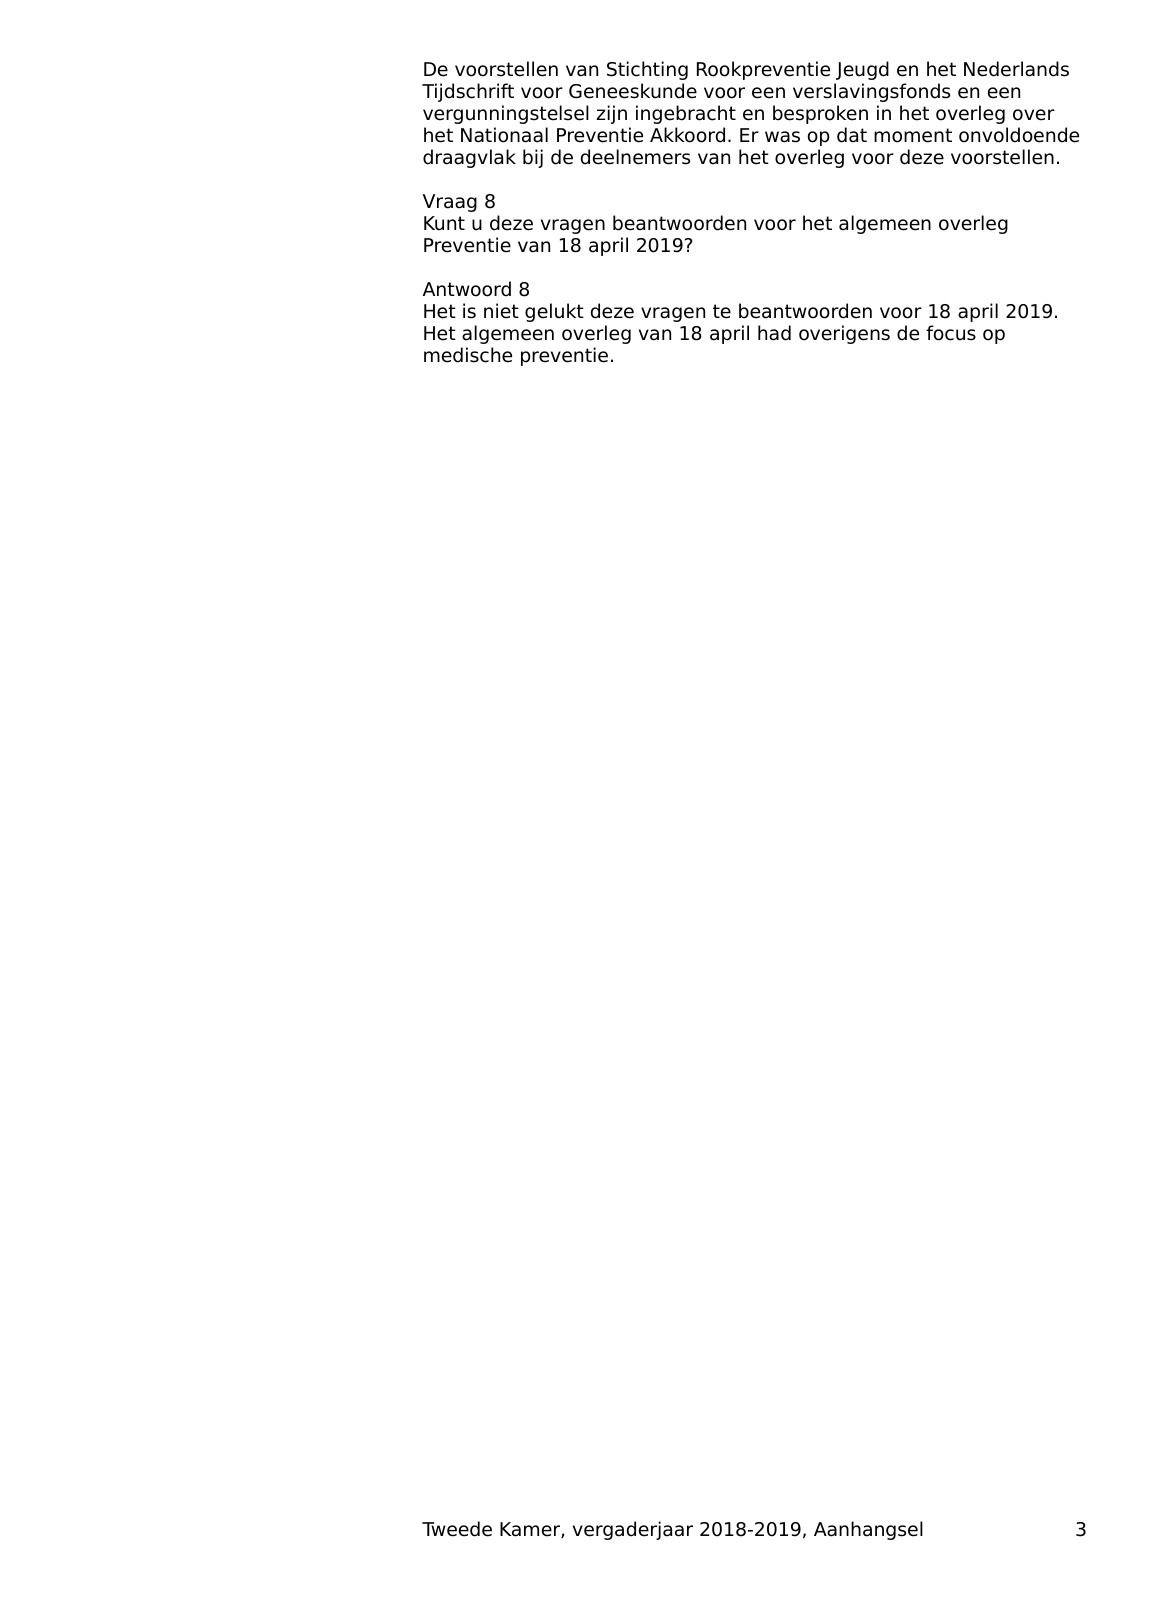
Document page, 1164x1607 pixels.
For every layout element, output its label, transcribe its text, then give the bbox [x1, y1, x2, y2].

text De voorstellen van Stichting Rookpreventie Jeugd en het Nederlands Tijdschrift voor Geneeskunde voor een verslavingsfonds en een vergunningstelsel zijn ingebracht en besproken in het overleg over het Nationaal Preventie Akkoord. Er was op dat moment onvoldoende draagvlak bij de deelnemers van het overleg voor deze voorstellen. [422, 59, 1087, 169]
text Antwoord 8 [422, 279, 1087, 301]
text Vraag 8 [422, 191, 1087, 213]
text Het is niet gelukt deze vragen te beantwoorden voor 18 april 2019. Het algemeen overleg van 18 april had overigens de focus op medische preventie. [422, 301, 1087, 367]
text Kunt u deze vragen beantwoorden voor het algemeen overleg Preventie van 18 april 2019? [422, 213, 1087, 257]
